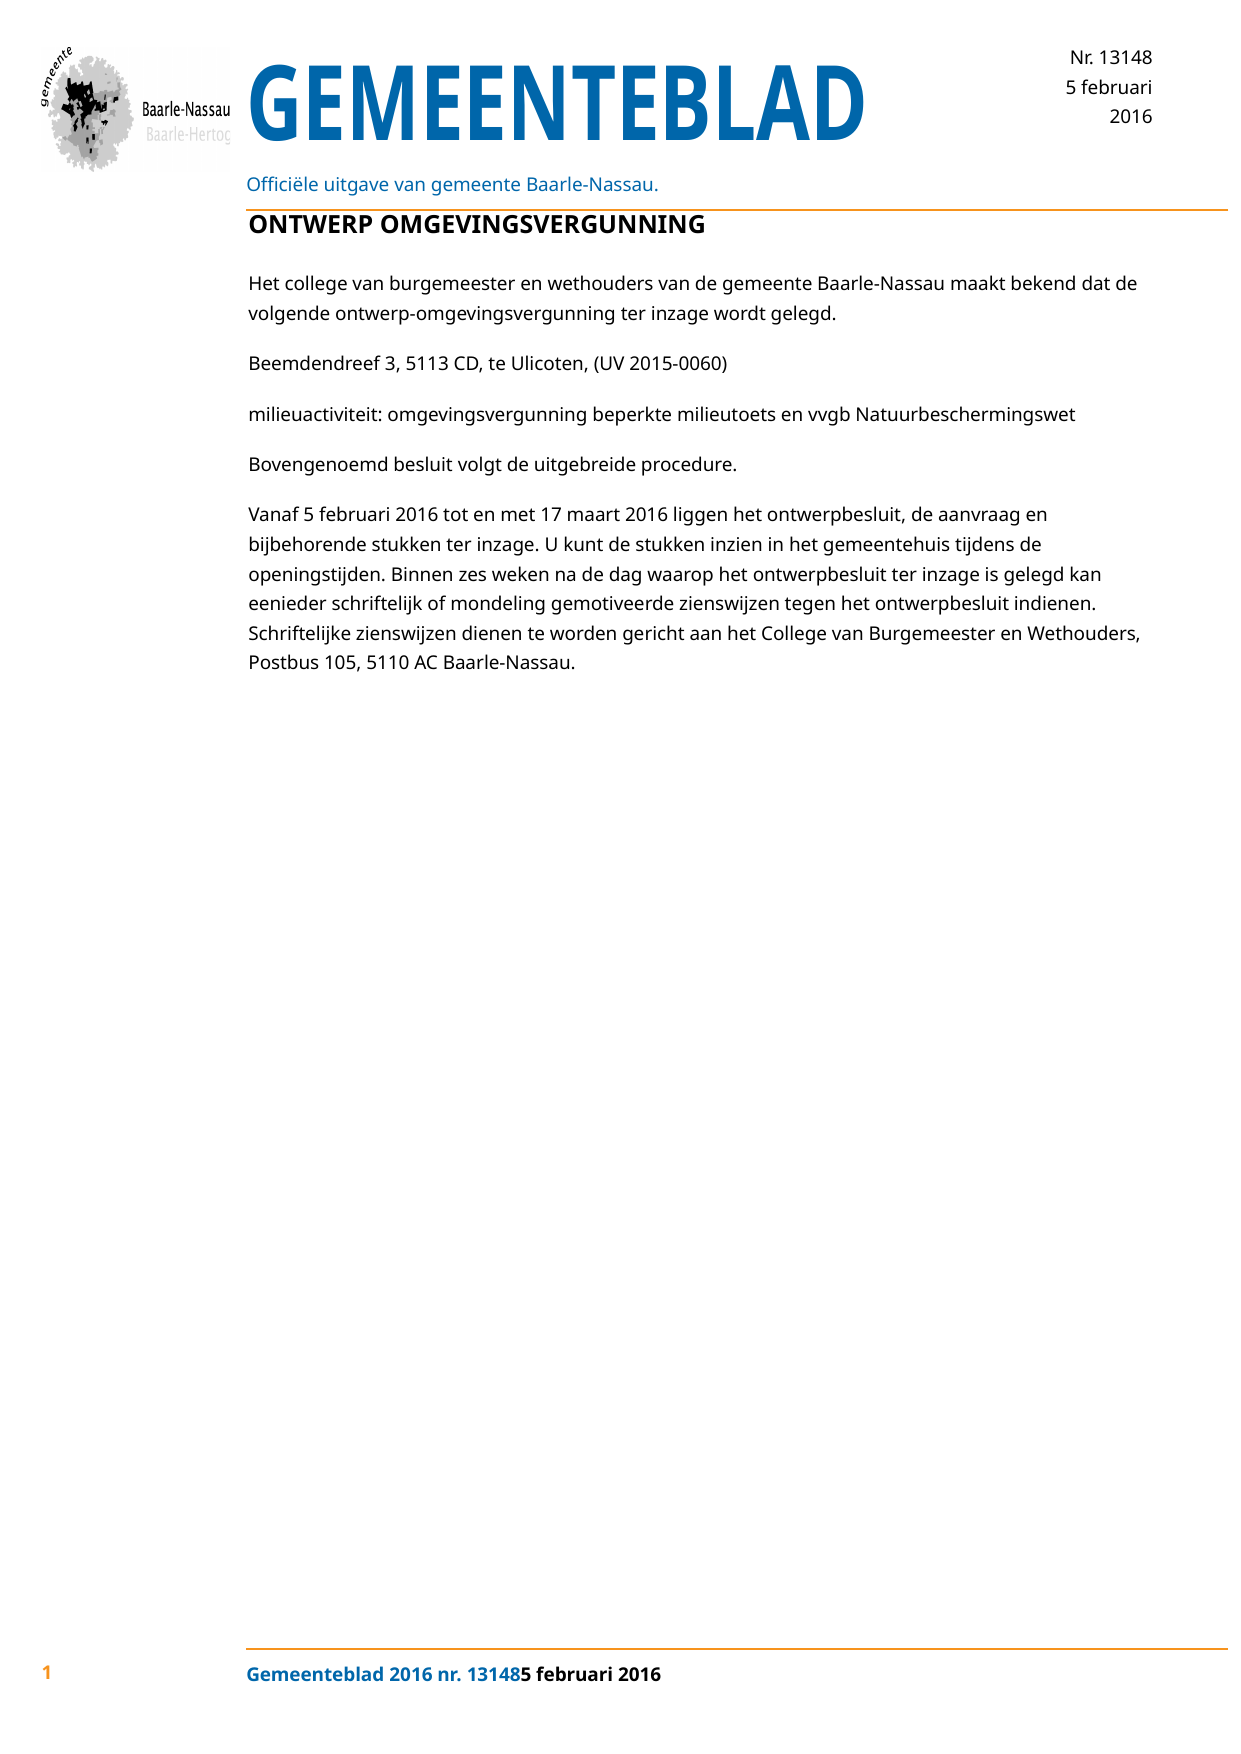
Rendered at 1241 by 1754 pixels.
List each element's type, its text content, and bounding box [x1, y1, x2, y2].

text Beemdendreef 3, 5113 CD, te Ulicoten, (UV 2015-0060) [248, 350, 1152, 376]
text Vanaf 5 februari 2016 tot en met 17 maart 2016 liggen het ontwerpbesluit, de aanvraag en bijbehorende stukken ter inzage. U kunt de stukken inzien in het gemeentehuis tijdens de openingstijden. Binnen zes weken na de dag waarop het ontwerpbesluit ter inzage is gelegd kan eenieder schriftelijk of mondeling gemotiveerde zienswijzen tegen het ontwerpbesluit indienen. Schriftelijke zienswijzen dienen te worden gericht aan het College van Burgemeester en Wethouders, Postbus 105, 5110 AC Baarle-Nassau. [248, 502, 1152, 675]
text Het college van burgemeester en wethouders van de gemeente Baarle-Nassau maakt bekend dat de volgende ontwerp-omgevingsvergunning ter inzage wordt gelegd. [248, 270, 1152, 326]
text Bovengenoemd besluit volgt de uitgebreide procedure. [248, 451, 1152, 477]
text ONTWERP OMGEVINGSVERGUNNING [248, 211, 1152, 241]
text milieuactiviteit: omgevingsvergunning beperkte milieutoets en vvgb Natuurbeschermingswet [248, 401, 1152, 426]
picture [41, 47, 231, 172]
